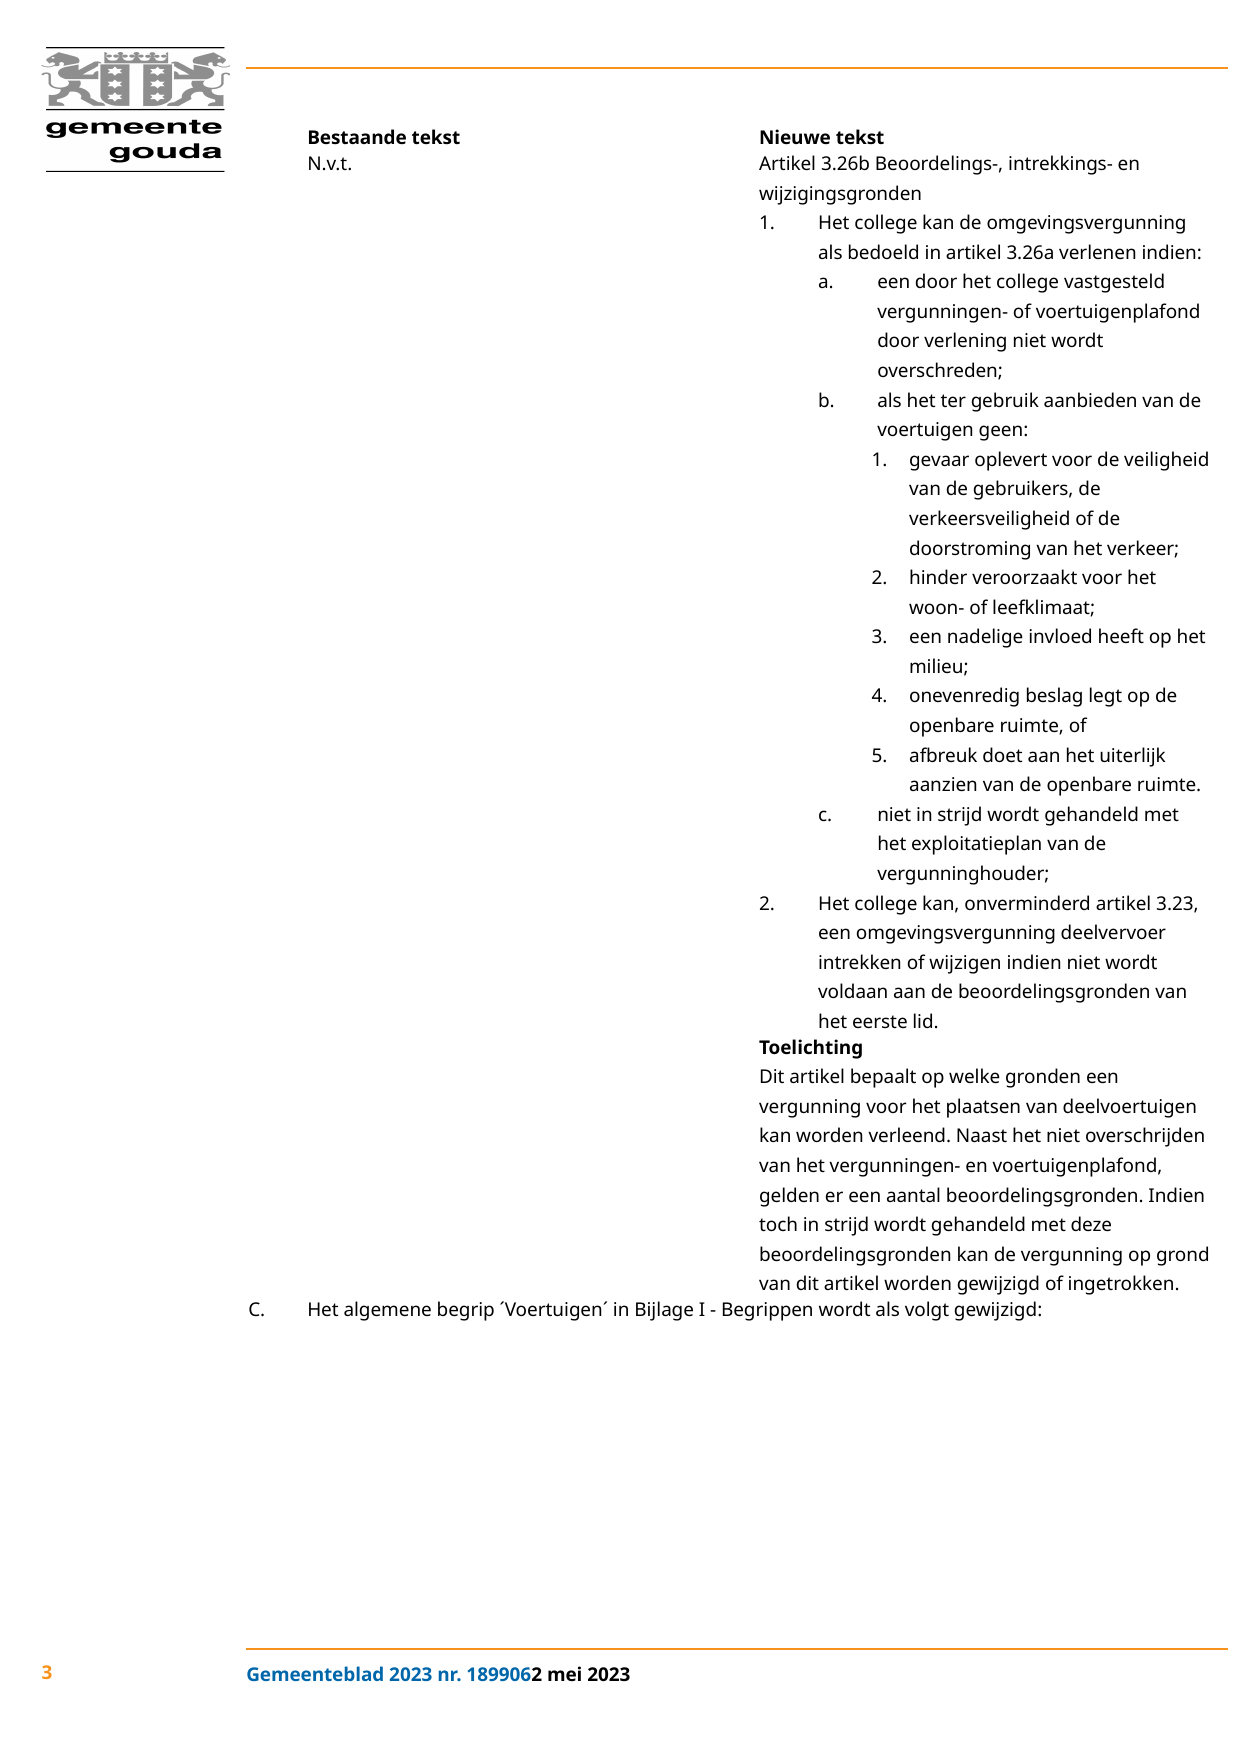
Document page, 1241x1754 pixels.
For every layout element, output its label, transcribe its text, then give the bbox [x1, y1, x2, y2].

list Het algemene begrip ´Voertuigen´ in Bijlage I - Begrippen wordt als volgt gewijzigd: [248, 1296, 1152, 1322]
table_cell N.v.t. [307, 150, 759, 1034]
table_cell [307, 1034, 759, 1296]
table_cell Toelichting Dit artikel bepaalt op welke gronden een vergunning voor het plaatsen van deelvoertuigen kan worden verleend. Naast het niet overschrijden van het vergunningen- en voertuigenplafond, gelden er een aantal beoordelingsgronden. Indien toch in strijd wordt gehandeld met deze beoordelingsgronden kan de vergunning op grond van dit artikel worden gewijzigd of ingetrokken. [759, 1034, 1211, 1296]
table_header Nieuwe tekst [759, 125, 1211, 150]
picture [41, 47, 231, 172]
table_cell Artikel 3.26b Beoordelings-, intrekkings- en wijzigingsgronden Het college kan de omgevingsvergunning als bedoeld in artikel 3.26a verlenen indien: een door het college vastgesteld vergunningen- of voertuigenplafond door verlening niet wordt overschreden; als het ter gebruik aanbieden van de voertuigen geen: gevaar oplevert voor de veiligheid van de gebruikers, de verkeersveiligheid of de doorstroming van het verkeer; hinder veroorzaakt voor het woon- of leefklimaat; een nadelige invloed heeft op het milieu; onevenredig beslag legt op de openbare ruimte, of afbreuk doet aan het uiterlijk aanzien van de openbare ruimte. niet in strijd wordt gehandeld met het exploitatieplan van de vergunninghouder; Het college kan, onverminderd artikel 3.23, een omgevingsvergunning deelvervoer intrekken of wijzigen indien niet wordt voldaan aan de beoordelingsgronden van het eerste lid. [759, 150, 1211, 1034]
table_header Bestaande tekst [307, 125, 759, 150]
